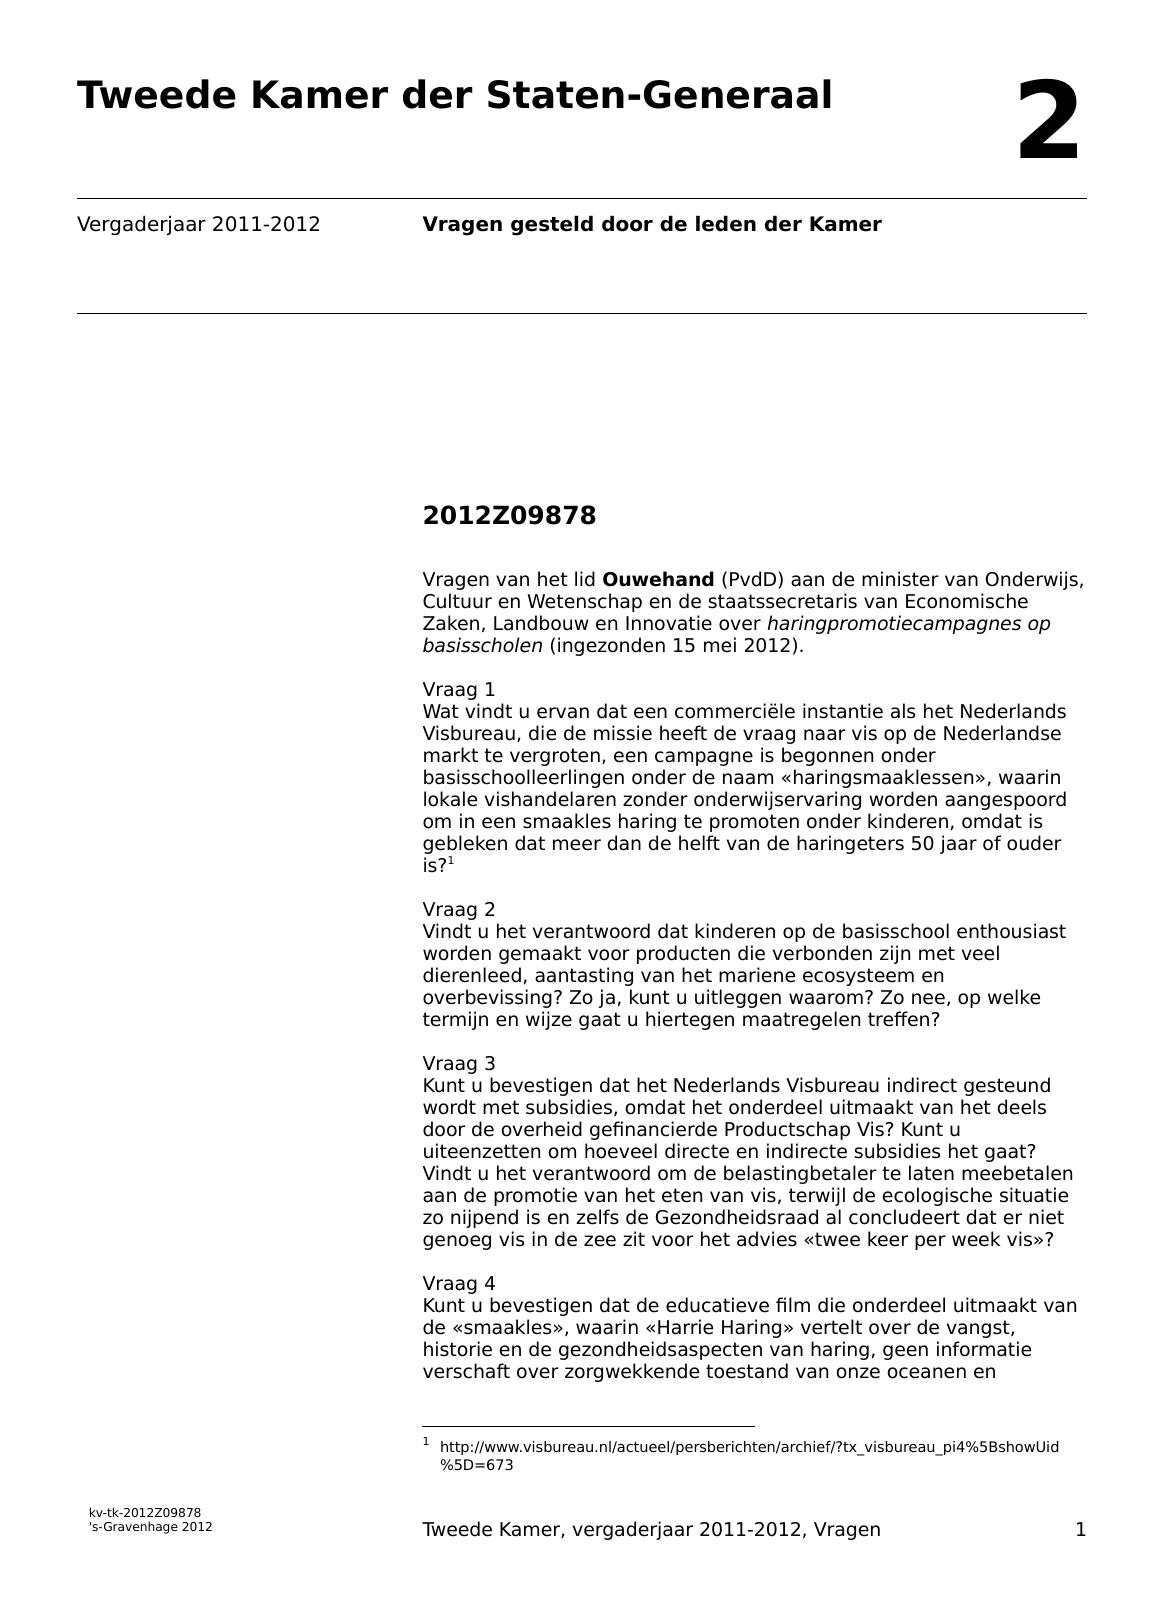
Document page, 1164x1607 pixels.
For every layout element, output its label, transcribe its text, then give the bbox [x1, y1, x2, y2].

table_cell Vergaderjaar 2011-2012 [77, 199, 422, 313]
text 's-Gravenhage 2012 [88, 1520, 323, 1534]
text Kunt u bevestigen dat de educatieve film die onderdeel uitmaakt van de «smaakles», waarin «Harrie Haring» vertelt over de vangst, historie en de gezondheidsaspecten van haring, geen informatie verschaft over zorgwekkende toestand van onze oceanen en [422, 1295, 1087, 1383]
text Vraag 4 [422, 1273, 1087, 1295]
table_header 2 [886, 59, 1087, 198]
text Vragen van het lid Ouwehand (PvdD) aan de minister van Onderwijs, Cultuur en Wetenschap en de staatssecretaris van Economische Zaken, Landbouw en Innovatie over haringpromotiecampagnes op basisscholen (ingezonden 15 mei 2012). [422, 569, 1087, 657]
text 2012Z09878 [422, 501, 1087, 531]
text http://www.visbureau.nl/actueel/persberichten/archief/?tx_visbureau_pi4%5BshowUid%5D=673 [422, 1435, 1087, 1474]
table_header Tweede Kamer der Staten-Generaal [77, 59, 886, 198]
text Vindt u het verantwoord dat kinderen op de basisschool enthousiast worden gemaakt voor producten die verbonden zijn met veel dierenleed, aantasting van het mariene ecosysteem en overbevissing? Zo ja, kunt u uitleggen waarom? Zo nee, op welke termijn en wijze gaat u hiertegen maatregelen treffen? [422, 921, 1087, 1031]
text Vraag 2 [422, 899, 1087, 921]
text Wat vindt u ervan dat een commerciële instantie als het Nederlands Visbureau, die de missie heeft de vraag naar vis op de Nederlandse markt te vergroten, een campagne is begonnen onder basisschoolleerlingen onder de naam «haringsmaaklessen», waarin lokale vishandelaren zonder onderwijservaring worden aangespoord om in een smaakles haring te promoten onder kinderen, omdat is gebleken dat meer dan de helft van de haringeters 50 jaar of ouder is? [422, 701, 1087, 877]
text Kunt u bevestigen dat het Nederlands Visbureau indirect gesteund wordt met subsidies, omdat het onderdeel uitmaakt van het deels door de overheid gefinancierde Productschap Vis? Kunt u uiteenzetten om hoeveel directe en indirecte subsidies het gaat? Vindt u het verantwoord om de belastingbetaler te laten meebetalen aan de promotie van het eten van vis, terwijl de ecologische situatie zo nijpend is en zelfs de Gezondheidsraad al concludeert dat er niet genoeg vis in de zee zit voor het advies «twee keer per week vis»? [422, 1075, 1087, 1251]
table_cell Vragen gesteld door de leden der Kamer [422, 199, 1087, 313]
text Vraag 3 [422, 1053, 1087, 1075]
text Vraag 1 [422, 679, 1087, 701]
text kv-tk-2012Z09878 [88, 1506, 323, 1520]
